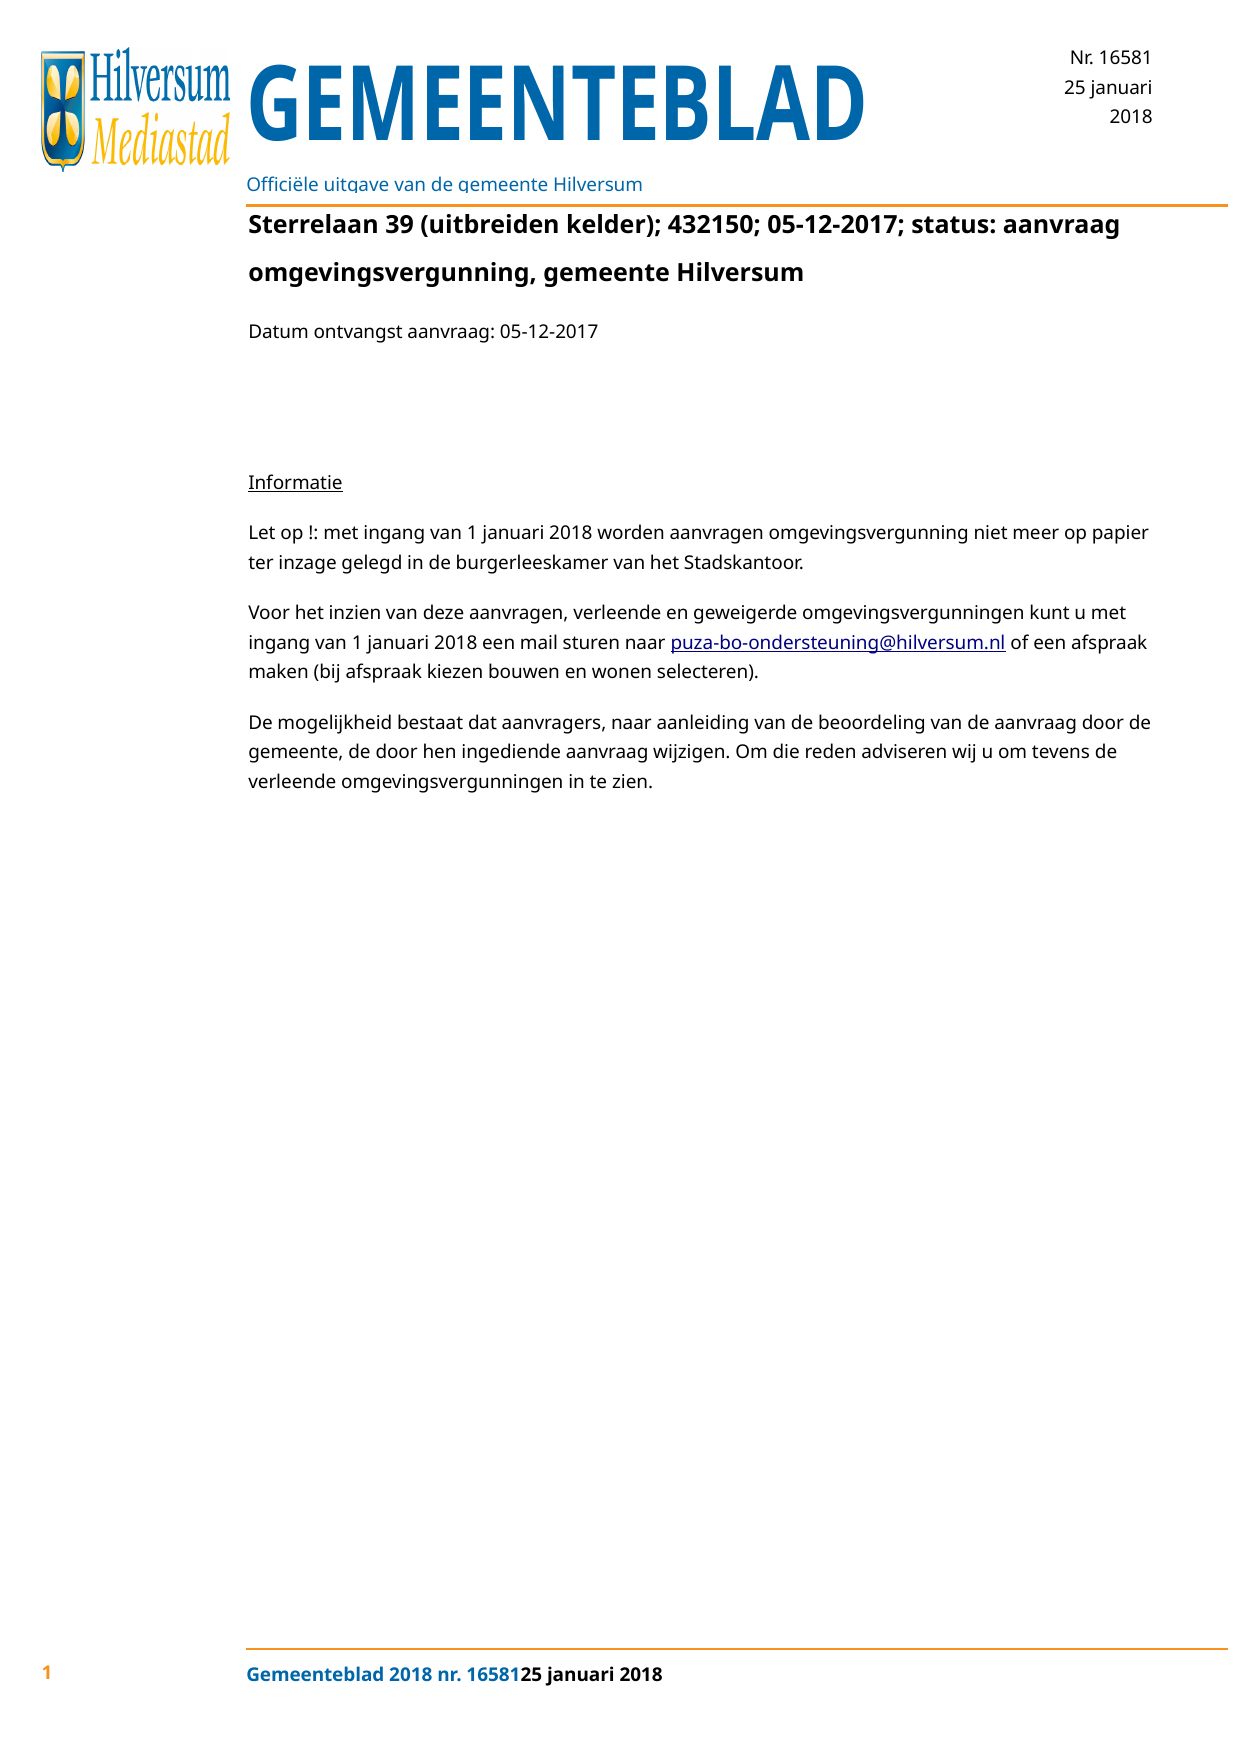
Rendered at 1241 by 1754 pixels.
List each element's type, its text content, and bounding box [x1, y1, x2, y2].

text Sterrelaan 39 (uitbreiden kelder); 432150; 05-12-2017; status: aanvraag omgevingsvergunning, gemeente Hilversum [248, 207, 1152, 288]
text Informatie [248, 469, 1152, 495]
text De mogelijkheid bestaat dat aanvragers, naar aanleiding van de beoordeling van de aanvraag door de gemeente, de door hen ingediende aanvraag wijzigen. Om die reden adviseren wij u om tevens de verleende omgevingsvergunningen in te zien. [248, 709, 1152, 794]
text Datum ontvangst aanvraag: 05-12-2017 [248, 318, 1152, 344]
text Voor het inzien van deze aanvragen, verleende en geweigerde omgevingsvergunningen kunt u met ingang van 1 januari 2018 een mail sturen naar puza-bo-ondersteuning@hilversum.nl of een afspraak maken (bij afspraak kiezen bouwen en wonen selecteren). [248, 599, 1152, 684]
text Let op !: met ingang van 1 januari 2018 worden aanvragen omgevingsvergunning niet meer op papier ter inzage gelegd in de burgerleeskamer van het Stadskantoor. [248, 519, 1152, 575]
picture [41, 47, 231, 172]
